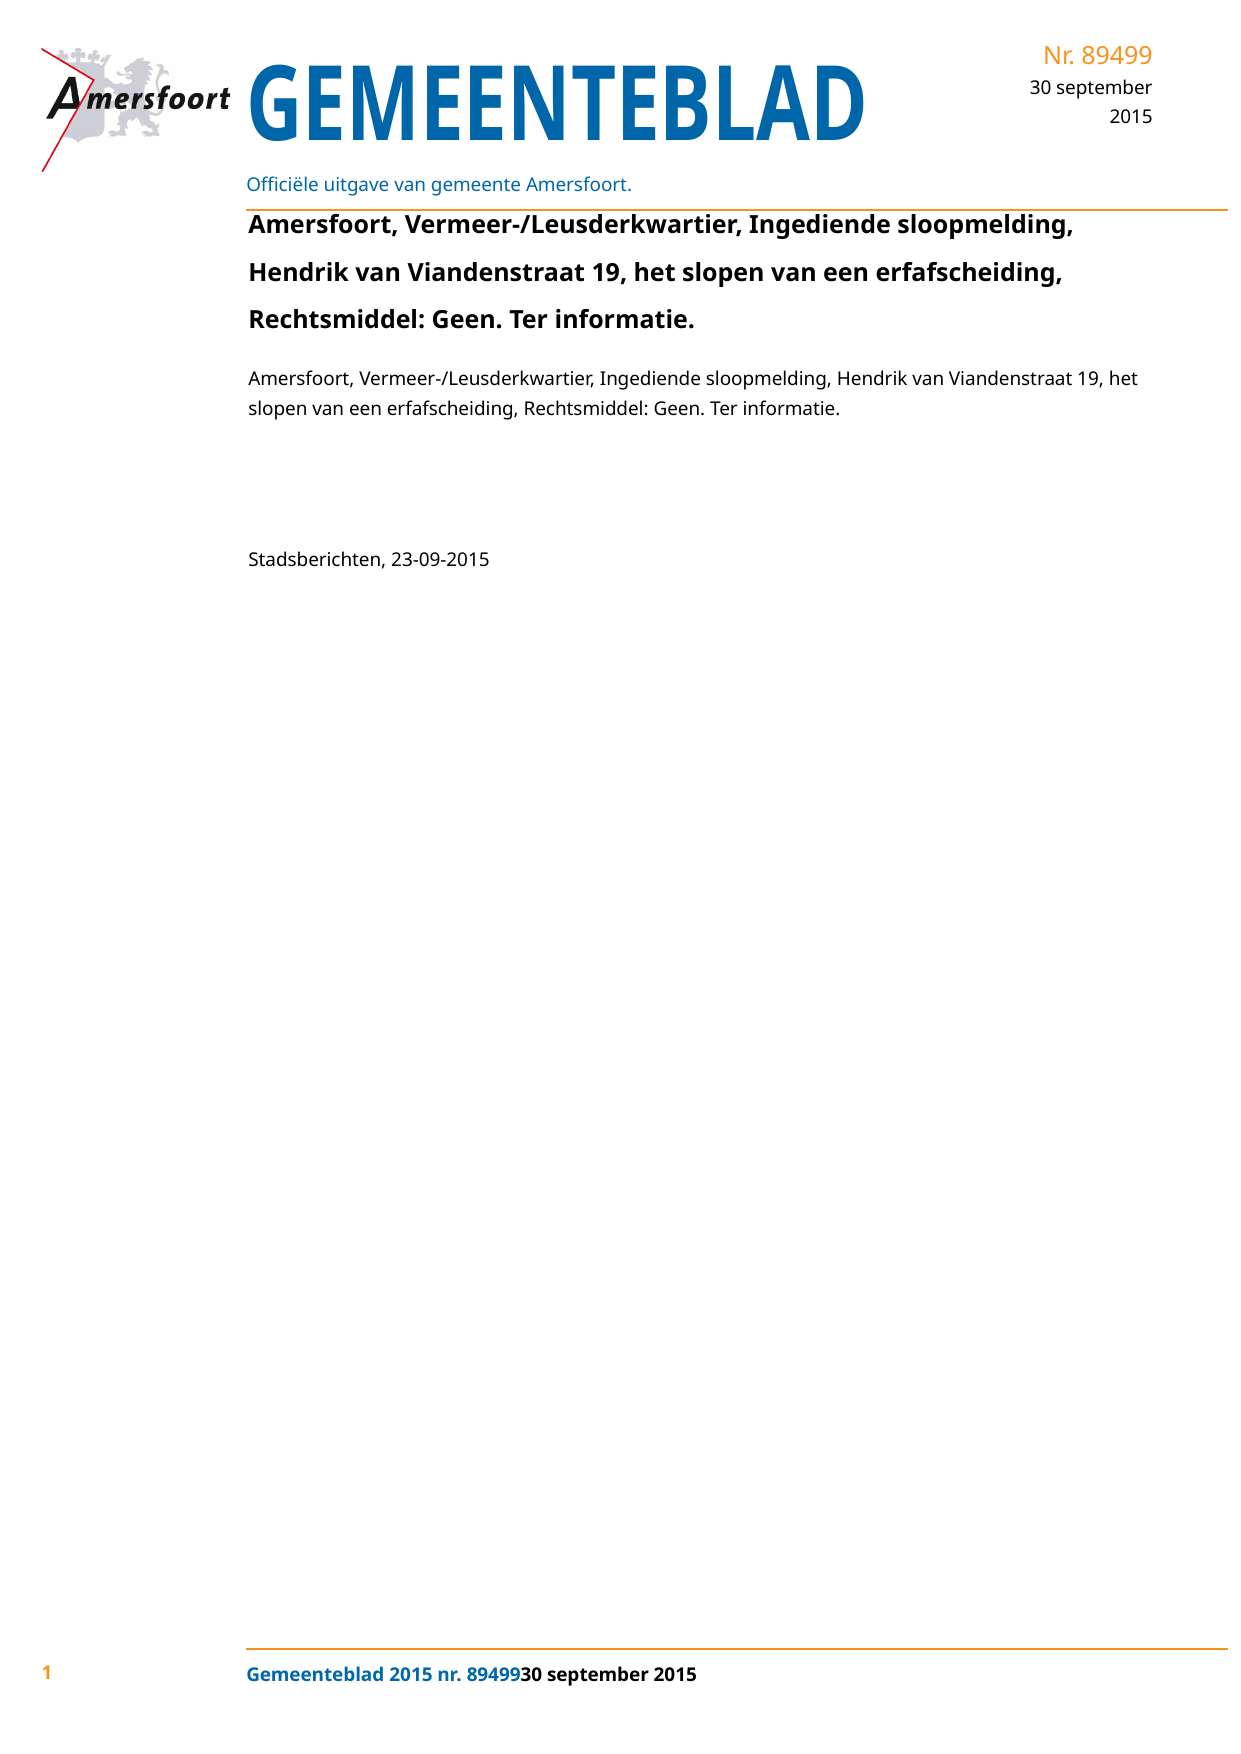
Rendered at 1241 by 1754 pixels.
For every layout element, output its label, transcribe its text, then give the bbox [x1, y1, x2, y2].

text Amersfoort, Vermeer-/Leusderkwartier, Ingediende sloopmelding, Hendrik van Viandenstraat 19, het slopen van een erfafscheiding, Rechtsmiddel: Geen. Ter informatie. [248, 366, 1152, 421]
text Stadsberichten, 23-09-2015 [248, 546, 1152, 572]
picture [41, 47, 231, 172]
text Amersfoort, Vermeer-/Leusderkwartier, Ingediende sloopmelding, Hendrik van Viandenstraat 19, het slopen van een erfafscheiding, Rechtsmiddel: Geen. Ter informatie. [248, 211, 1152, 336]
